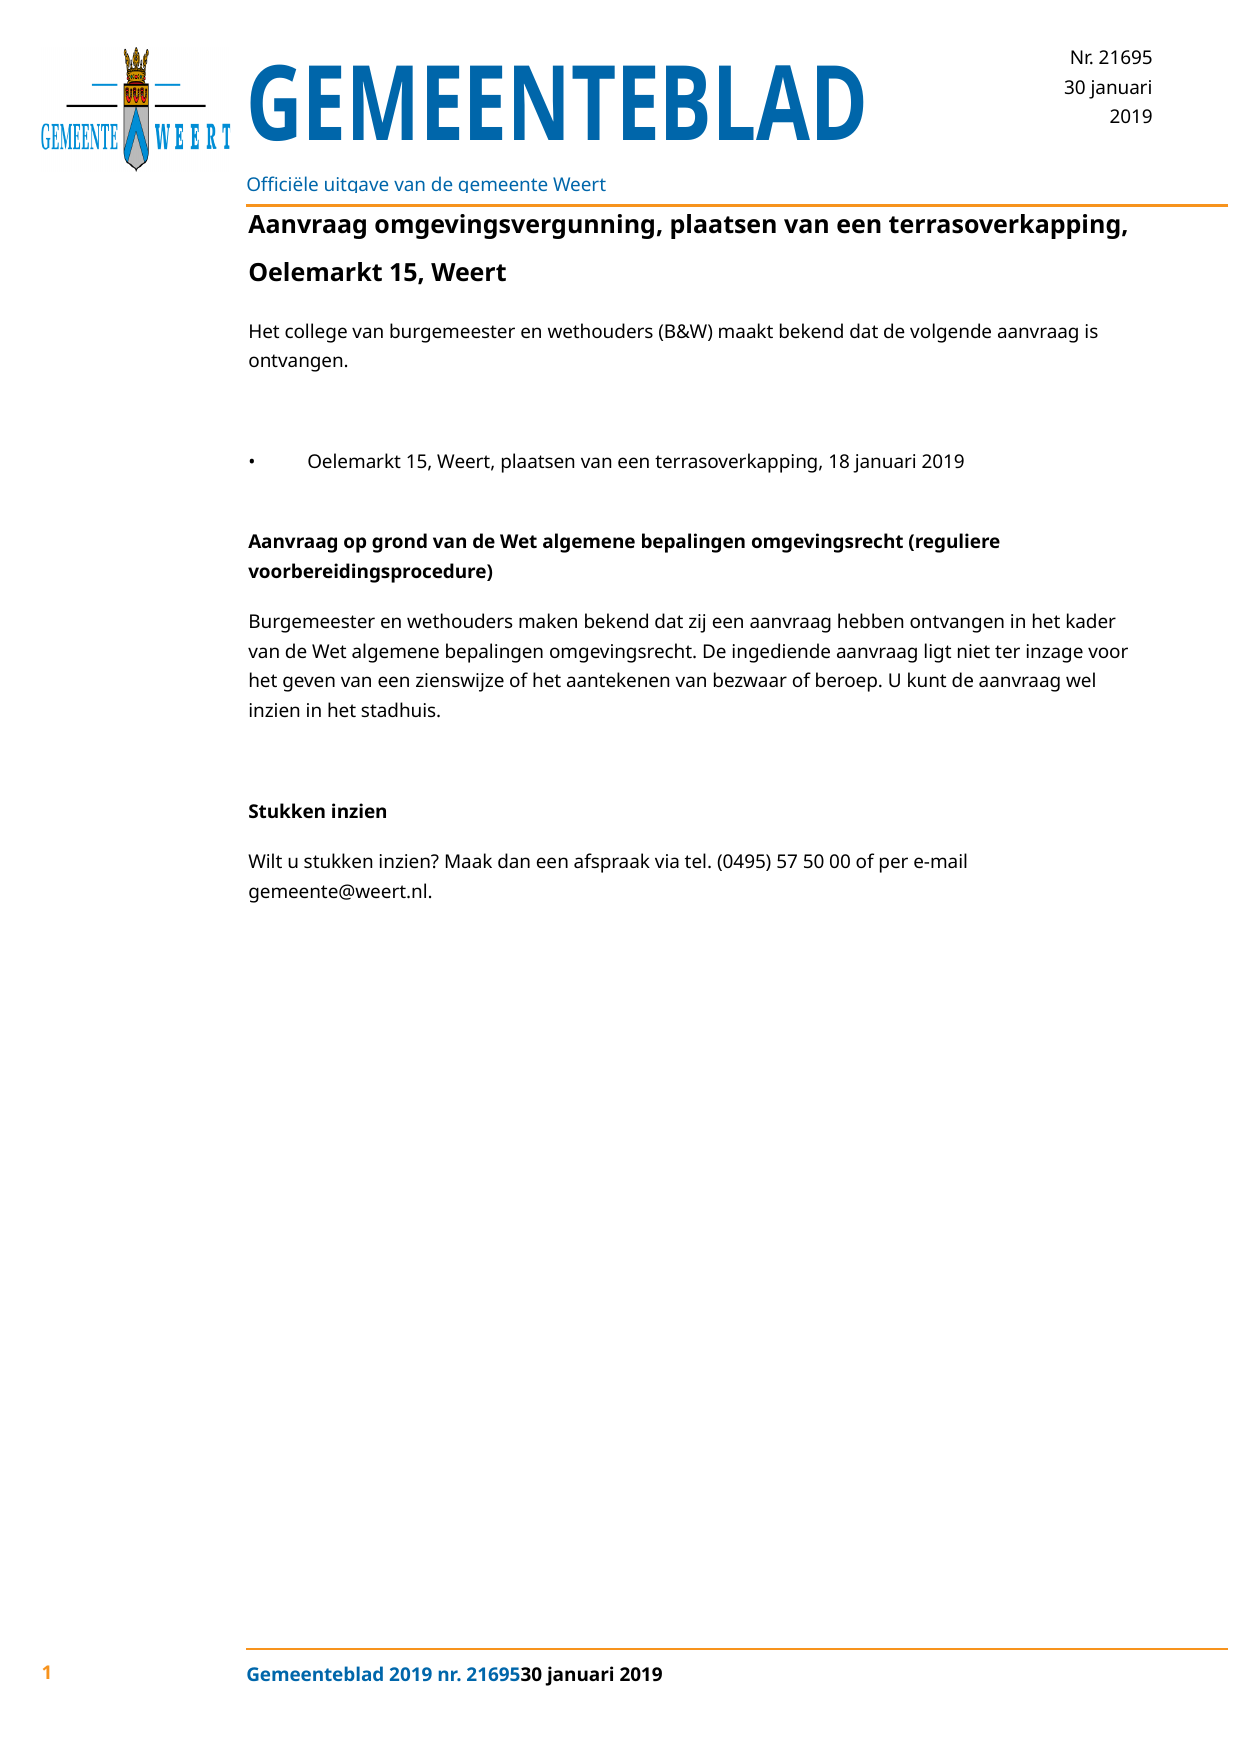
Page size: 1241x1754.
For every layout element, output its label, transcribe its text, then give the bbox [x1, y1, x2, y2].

text Aanvraag omgevingsvergunning, plaatsen van een terrasoverkapping, Oelemarkt 15, Weert [248, 207, 1152, 288]
text Burgemeester en wethouders maken bekend dat zij een aanvraag hebben ontvangen in het kader van de Wet algemene bepalingen omgevingsrecht. De ingediende aanvraag ligt niet ter inzage voor het geven van een zienswijze of het aantekenen van bezwaar of beroep. U kunt de aanvraag wel inzien in het stadhuis. [248, 608, 1152, 723]
list Oelemarkt 15, Weert, plaatsen van een terrasoverkapping, 18 januari 2019 [248, 448, 1152, 474]
picture [41, 47, 231, 172]
text Aanvraag op grond van de Wet algemene bepalingen omgevingsrecht (reguliere voorbereidingsprocedure) [248, 528, 1152, 584]
text Stukken inzien [248, 798, 1152, 824]
text Het college van burgemeester en wethouders (B&W) maakt bekend dat de volgende aanvraag is ontvangen. [248, 318, 1152, 373]
text Wilt u stukken inzien? Maak dan een afspraak via tel. (0495) 57 50 00 of per e-mail gemeente@weert.nl. [248, 848, 1152, 904]
